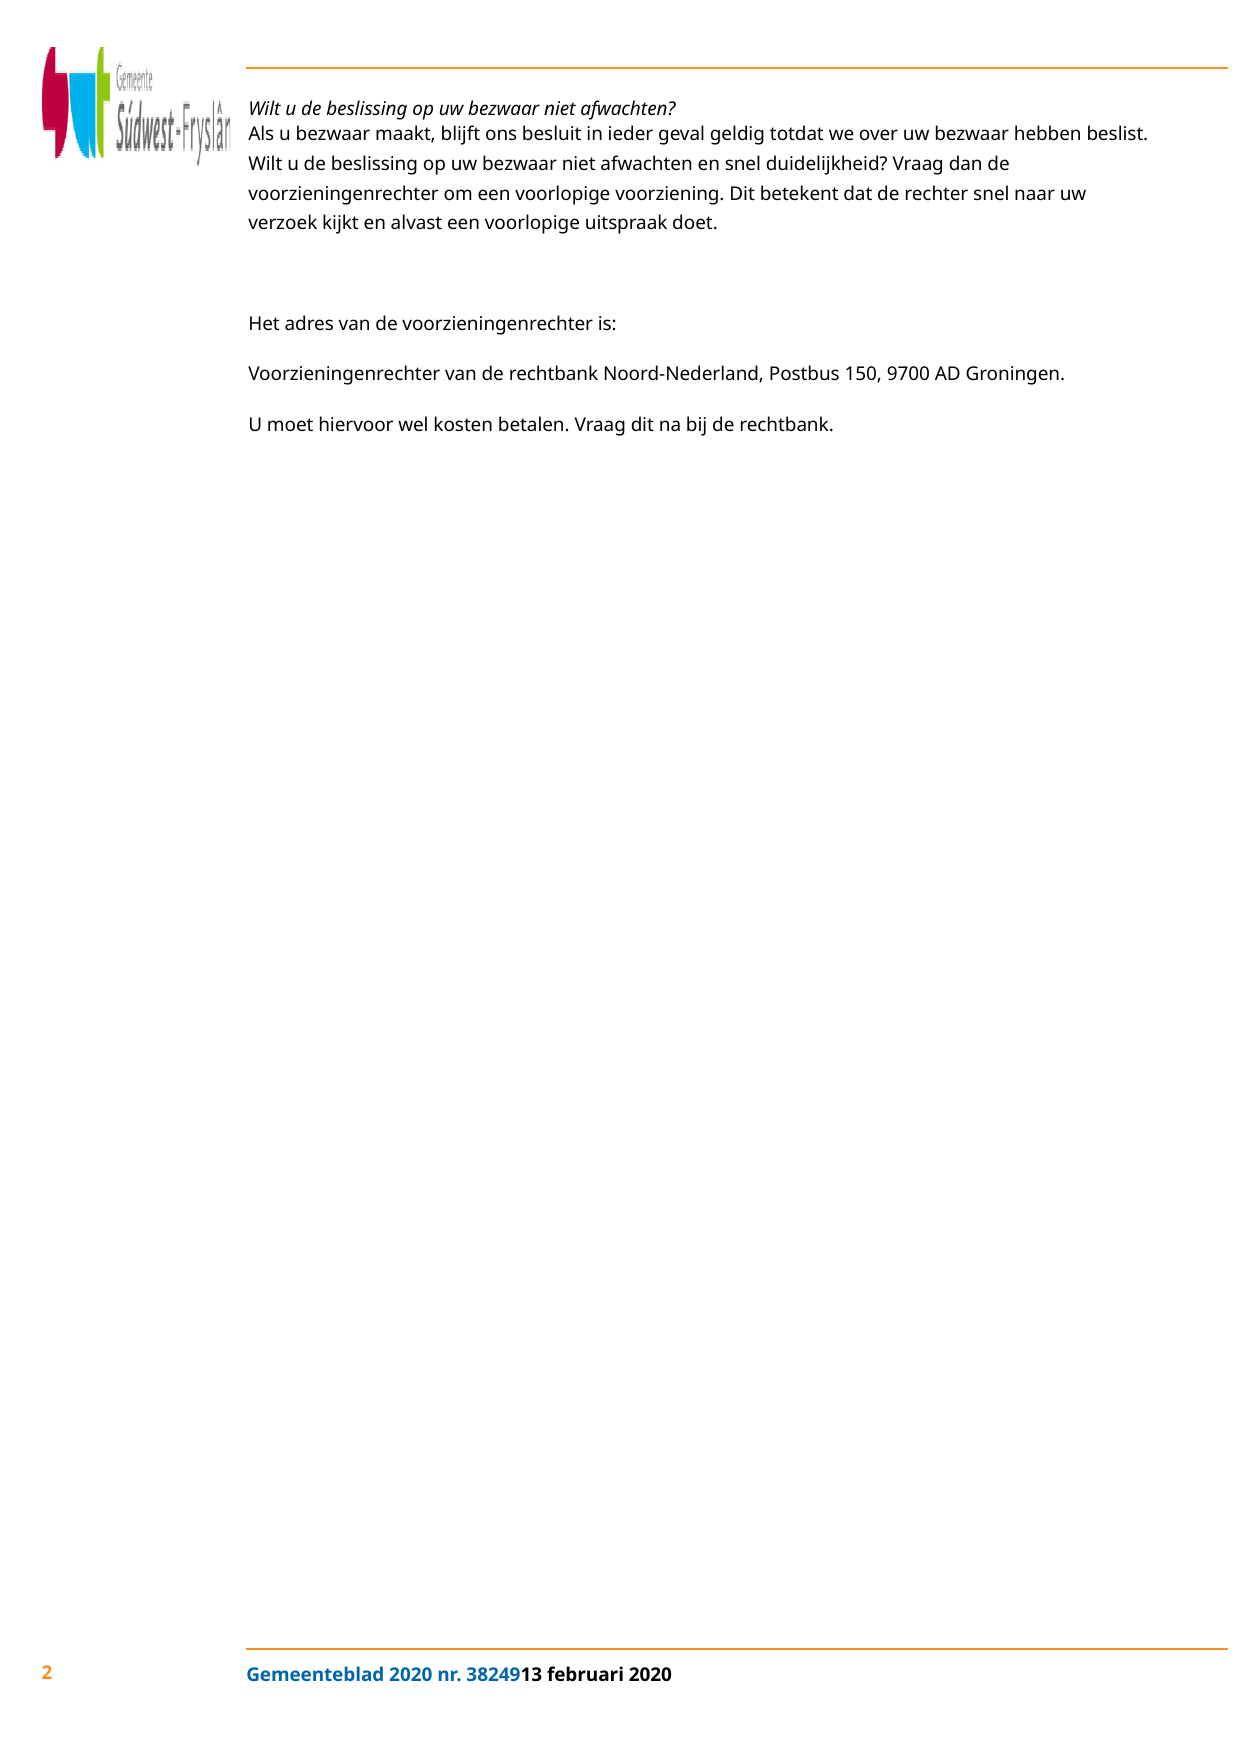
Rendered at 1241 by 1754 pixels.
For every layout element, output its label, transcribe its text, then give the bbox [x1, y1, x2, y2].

text Het adres van de voorzieningenrechter is: [248, 310, 1152, 336]
text U moet hiervoor wel kosten betalen. Vraag dit na bij de rechtbank. [248, 411, 1152, 437]
text Voorzieningenrechter van de rechtbank Noord-Nederland, Postbus 150, 9700 AD Groningen. [248, 361, 1152, 386]
text Wilt u de beslissing op uw bezwaar niet afwachten? [248, 95, 1152, 121]
text Als u bezwaar maakt, blijft ons besluit in ieder geval geldig totdat we over uw bezwaar hebben beslist. Wilt u de beslissing op uw bezwaar niet afwachten en snel duidelijkheid? Vraag dan de voorzieningenrechter om een voorlopige voorziening. Dit betekent dat de rechter snel naar uw verzoek kijkt en alvast een voorlopige uitspraak doet. [248, 121, 1152, 235]
picture [41, 47, 231, 172]
